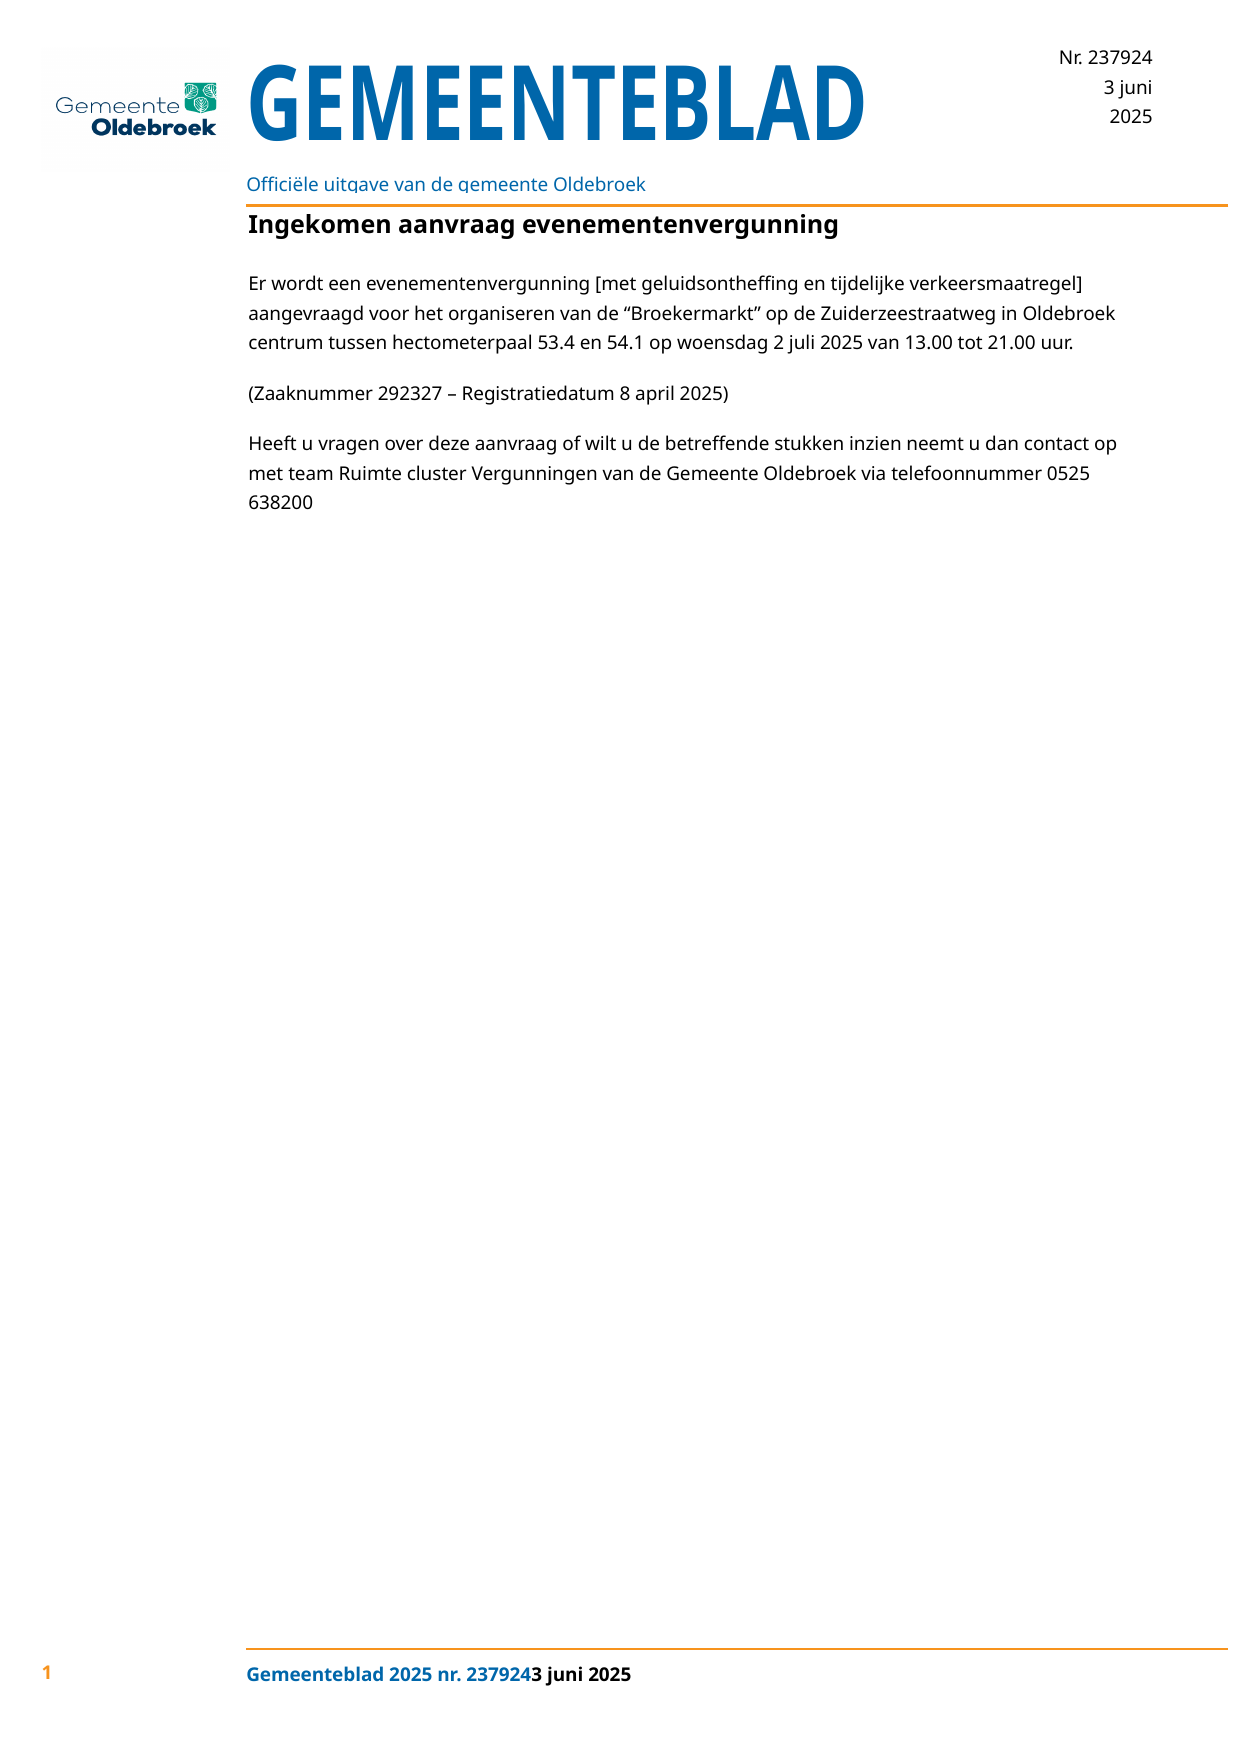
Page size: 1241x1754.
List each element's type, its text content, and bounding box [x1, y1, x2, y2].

text Ingekomen aanvraag evenementenvergunning [248, 207, 1152, 241]
picture [41, 47, 231, 172]
text (Zaaknummer 292327 – Registratiedatum 8 april 2025) [248, 380, 1152, 406]
text Heeft u vragen over deze aanvraag of wilt u de betreffende stukken inzien neemt u dan contact op met team Ruimte cluster Vergunningen van de Gemeente Oldebroek via telefoonnummer 0525 638200 [248, 430, 1152, 515]
text Er wordt een evenementenvergunning [met geluidsontheffing en tijdelijke verkeersmaatregel] aangevraagd voor het organiseren van de “Broekermarkt” op de Zuiderzeestraatweg in Oldebroek centrum tussen hectometerpaal 53.4 en 54.1 op woensdag 2 juli 2025 van 13.00 tot 21.00 uur. [248, 270, 1152, 355]
